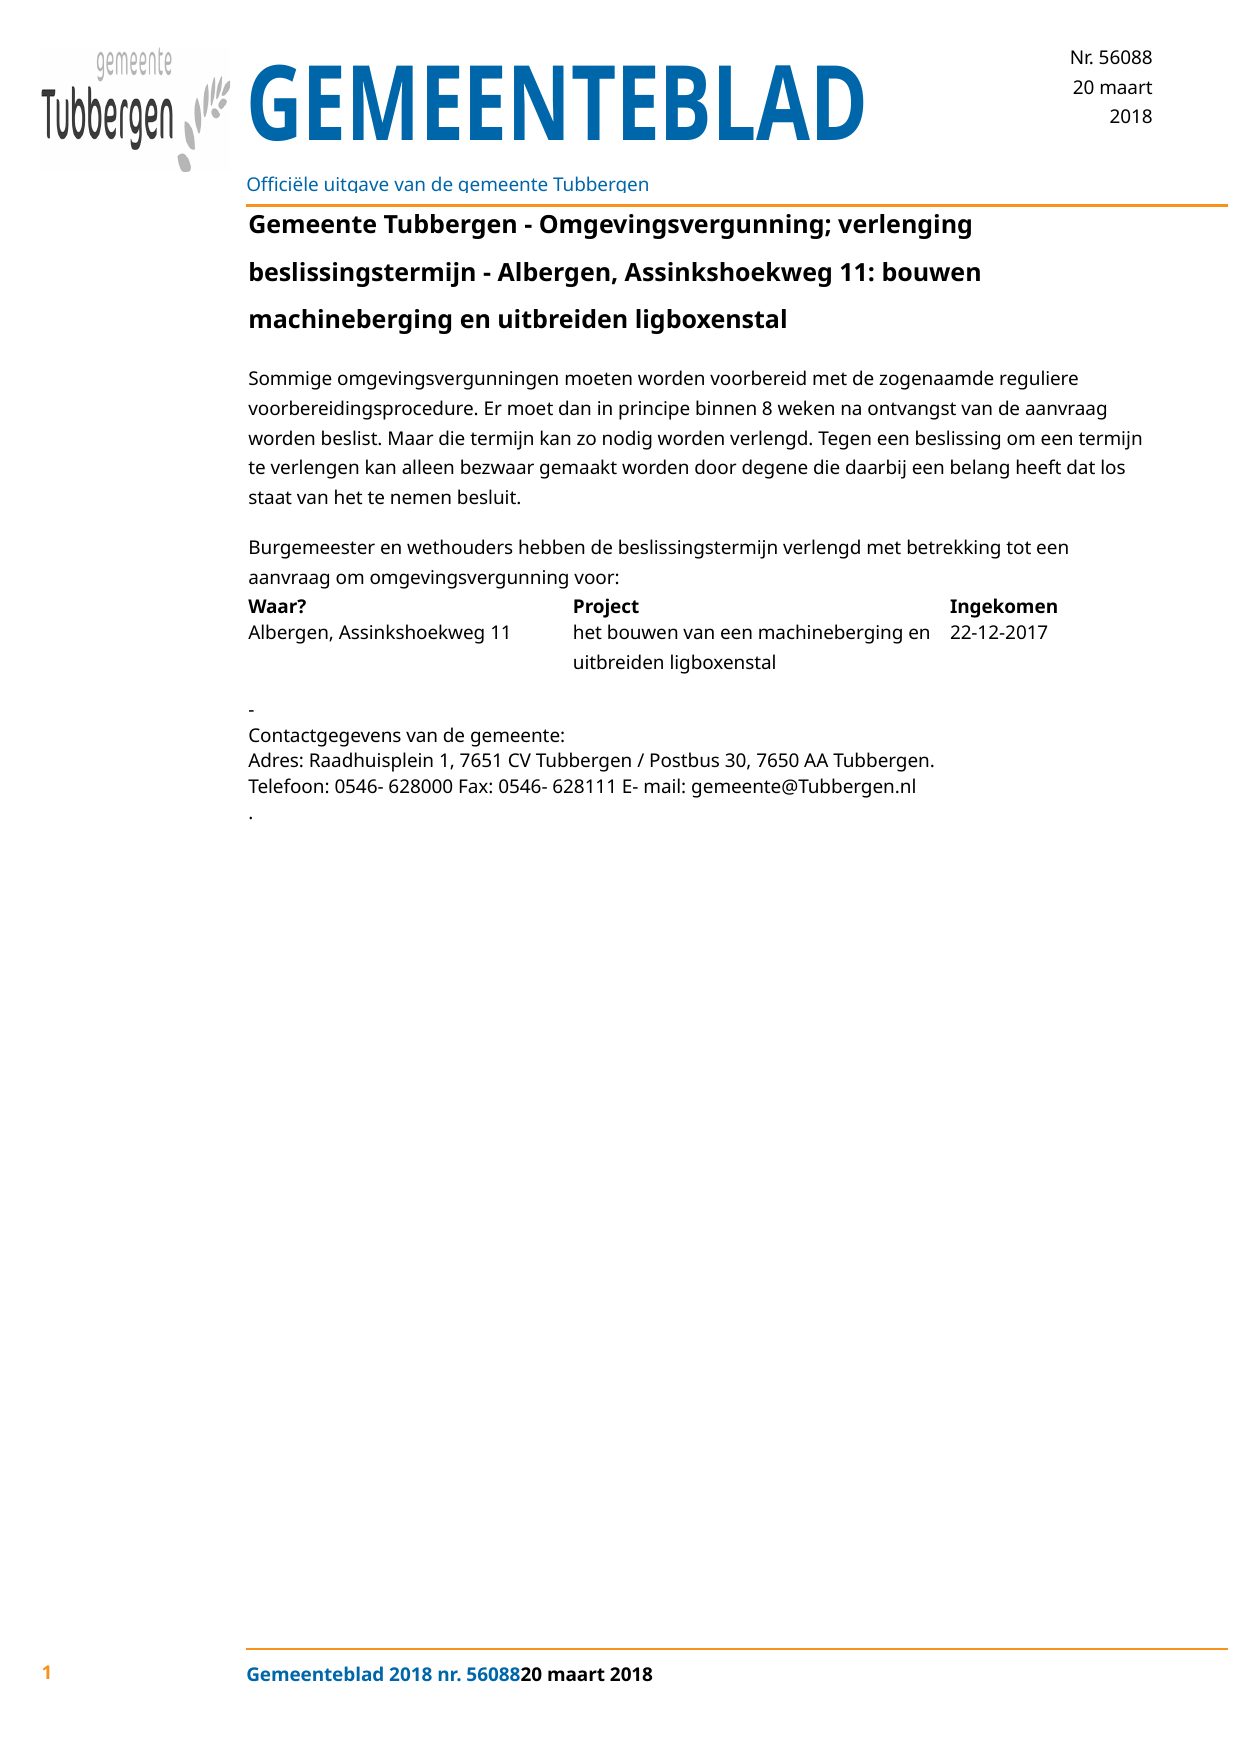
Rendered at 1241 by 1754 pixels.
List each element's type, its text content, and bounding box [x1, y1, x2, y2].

text Gemeente Tubbergen - Omgevingsvergunning; verlenging beslissingstermijn - Albergen, Assinkshoekweg 11: bouwen machineberging en uitbreiden ligboxenstal [248, 207, 1152, 336]
table_header Waar? [248, 594, 573, 619]
table_cell Albergen, Assinkshoekweg 11 [248, 619, 573, 674]
picture [41, 47, 231, 172]
text Burgemeester en wethouders hebben de beslissingstermijn verlengd met betrekking tot een aanvraag om omgevingsvergunning voor: [248, 534, 1152, 589]
text Contactgegevens van de gemeente: [248, 722, 1152, 747]
text - [248, 696, 1152, 722]
text Sommige omgevingsvergunningen moeten worden voorbereid met de zogenaamde reguliere voorbereidingsprocedure. Er moet dan in principe binnen 8 weken na ontvangst van de aanvraag worden beslist. Maar die termijn kan zo nodig worden verlengd. Tegen een beslissing om een termijn te verlengen kan alleen bezwaar gemaakt worden door degene die daarbij een belang heeft dat los staat van het te nemen besluit. [248, 366, 1152, 509]
text Adres: Raadhuisplein 1, 7651 CV Tubbergen / Postbus 30, 7650 AA Tubbergen. [248, 747, 1152, 773]
text . [248, 799, 1152, 825]
table_header Project [573, 594, 950, 619]
table_cell het bouwen van een machineberging en uitbreiden ligboxenstal [573, 619, 950, 674]
table_cell 22-12-2017 [950, 619, 1152, 674]
text Telefoon: 0546- 628000 Fax: 0546- 628111 E- mail: gemeente@Tubbergen.nl [248, 773, 1152, 799]
table_header Ingekomen [950, 594, 1152, 619]
